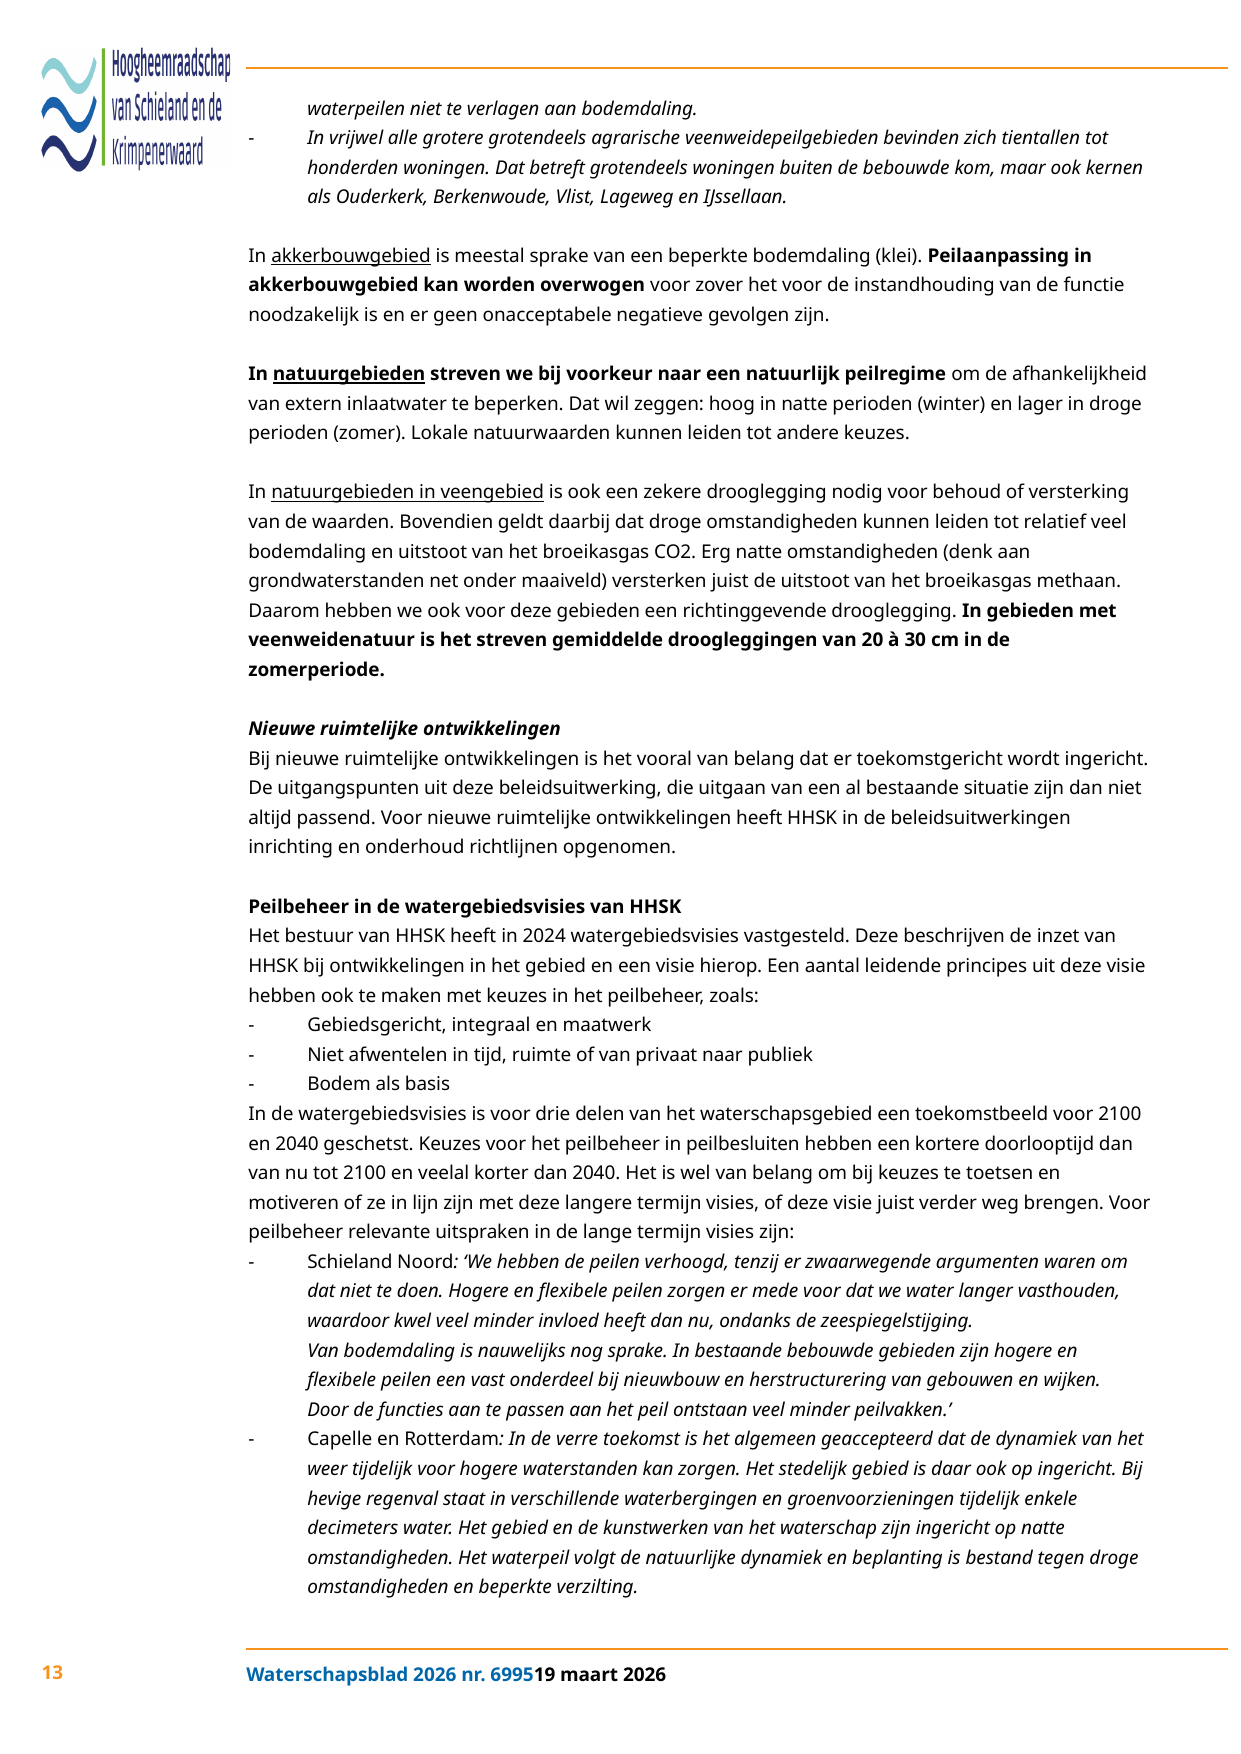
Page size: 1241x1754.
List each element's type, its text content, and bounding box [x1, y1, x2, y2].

picture [41, 47, 231, 172]
text In akkerbouwgebied is meestal sprake van een beperkte bodemdaling (klei). Peilaanpassing in akkerbouwgebied kan worden overwogen voor zover het voor de instandhouding van de functie noodzakelijk is en er geen onacceptabele negatieve gevolgen zijn. [248, 242, 1152, 327]
table_header waterpeilen niet te verlagen aan bodemdaling. In vrijwel alle grotere grotendeels agrarische veenweidepeilgebieden bevinden zich tientallen tot honderden woningen. Dat betreft grotendeels woningen buiten de bebouwde kom, maar ook kernen als Ouderkerk, Berkenwoude, Vlist, Lageweg en IJssellaan. [248, 95, 1152, 209]
text In natuurgebieden streven we bij voorkeur naar een natuurlijk peilregime om de afhankelijkheid van extern inlaatwater te beperken. Dat wil zeggen: hoog in natte perioden (winter) en lager in droge perioden (zomer). Lokale natuurwaarden kunnen leiden tot andere keuzes. [248, 360, 1152, 445]
text Bij nieuwe ruimtelijke ontwikkelingen is het vooral van belang dat er toekomstgericht wordt ingericht. De uitgangspunten uit deze beleidsuitwerking, die uitgaan van een al bestaande situatie zijn dan niet altijd passend. Voor nieuwe ruimtelijke ontwikkelingen heeft HHSK in de beleidsuitwerkingen inrichting en onderhoud richtlijnen opgenomen. [248, 745, 1152, 859]
text Nieuwe ruimtelijke ontwikkelingen [248, 715, 1152, 741]
text In natuurgebieden in veengebied is ook een zekere drooglegging nodig voor behoud of versterking van de waarden. Bovendien geldt daarbij dat droge omstandigheden kunnen leiden tot relatief veel bodemdaling en uitstoot van het broeikasgas CO2. Erg natte omstandigheden (denk aan grondwaterstanden net onder maaiveld) versterken juist de uitstoot van het broeikasgas methaan. [248, 479, 1152, 593]
text Daarom hebben we ook voor deze gebieden een richtinggevende drooglegging. In gebieden met veenweidenatuur is het streven gemiddelde droogleggingen van 20 à 30 cm in de zomerperiode. [248, 597, 1152, 682]
table_header Peilbeheer in de watergebiedsvisies van HHSK Het bestuur van HHSK heeft in 2024 watergebiedsvisies vastgesteld. Deze beschrijven de inzet van HHSK bij ontwikkelingen in het gebied en een visie hierop. Een aantal leidende principes uit deze visie hebben ook te maken met keuzes in het peilbeheer, zoals: Gebiedsgericht, integraal en maatwerk Niet afwentelen in tijd, ruimte of van privaat naar publiek Bodem als basis In de watergebiedsvisies is voor drie delen van het waterschapsgebied een toekomstbeeld voor 2100 en 2040 geschetst. Keuzes voor het peilbeheer in peilbesluiten hebben een kortere doorlooptijd dan van nu tot 2100 en veelal korter dan 2040. Het is wel van belang om bij keuzes te toetsen en motiveren of ze in lijn zijn met deze langere termijn visies, of deze visie juist verder weg brengen. Voor peilbeheer relevante uitspraken in de lange termijn visies zijn: Schieland Noord: ‘We hebben de peilen verhoogd, tenzij er zwaarwegende argumenten waren om dat niet te doen. Hogere en flexibele peilen zorgen er mede voor dat we water langer vasthouden, waardoor kwel veel minder invloed heeft dan nu, ondanks de zeespiegelstijging. Van bodemdaling is nauwelijks nog sprake. In bestaande bebouwde gebieden zijn hogere en flexibele peilen een vast onderdeel bij nieuwbouw en herstructurering van gebouwen en wijken. Door de functies aan te passen aan het peil ontstaan veel minder peilvakken.’ Capelle en Rotterdam: In de verre toekomst is het algemeen geaccepteerd dat de dynamiek van het weer tijdelijk voor hogere waterstanden kan zorgen. Het stedelijk gebied is daar ook op ingericht. Bij hevige regenval staat in verschillende waterbergingen en groenvoorzieningen tijdelijk enkele decimeters water. Het gebied en de kunstwerken van het waterschap zijn ingericht op natte omstandigheden. Het waterpeil volgt de natuurlijke dynamiek en beplanting is bestand tegen droge omstandigheden en beperkte verzilting. [248, 893, 1152, 1599]
